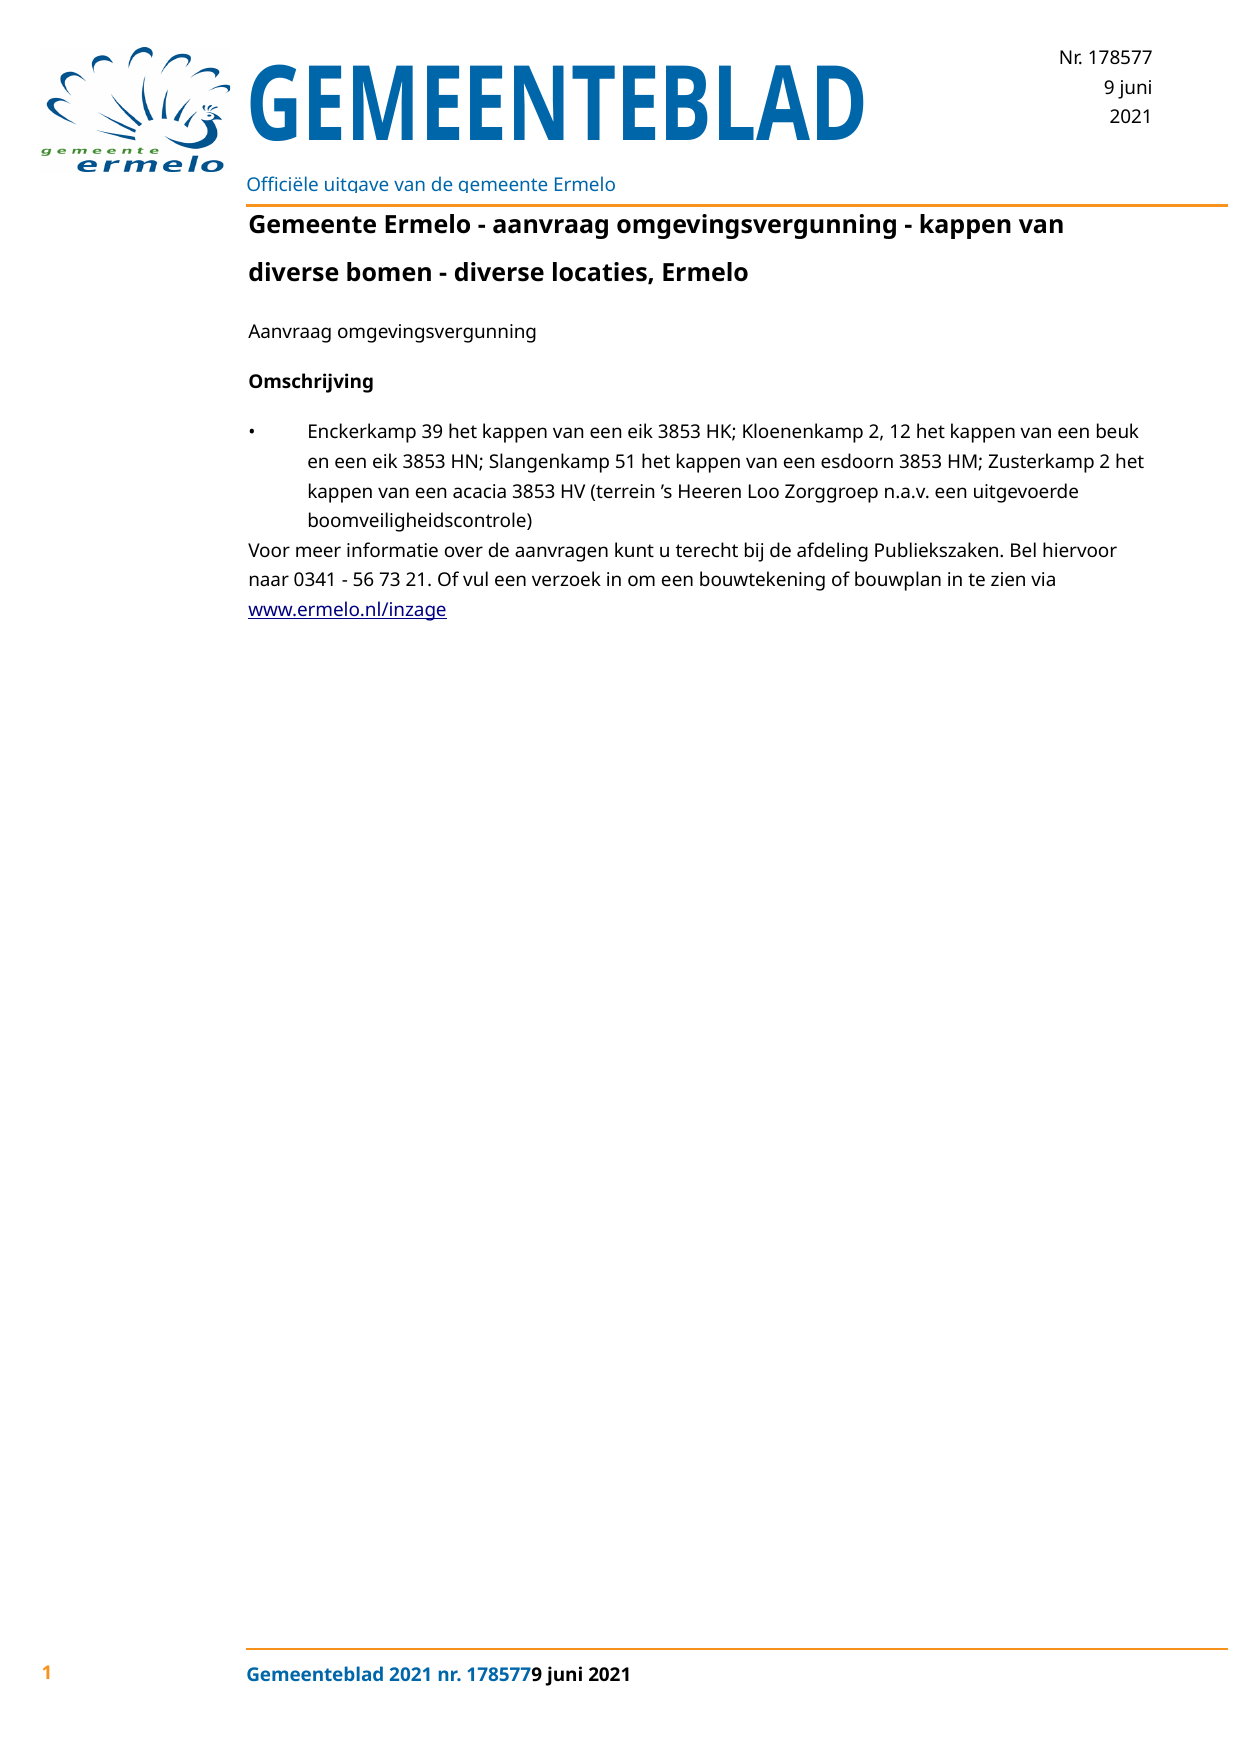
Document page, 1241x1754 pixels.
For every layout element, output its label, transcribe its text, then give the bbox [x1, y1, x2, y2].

list Enckerkamp 39 het kappen van een eik 3853 HK; Kloenenkamp 2, 12 het kappen van een beuk en een eik 3853 HN; Slangenkamp 51 het kappen van een esdoorn 3853 HM; Zusterkamp 2 het kappen van een acacia 3853 HV (terrein ’s Heeren Loo Zorggroep n.a.v. een uitgevoerde boomveiligheidscontrole) [248, 419, 1152, 533]
text Omschrijving [248, 368, 1152, 394]
picture [41, 47, 231, 172]
text Voor meer informatie over de aanvragen kunt u terecht bij de afdeling Publiekszaken. Bel hiervoor naar 0341 - 56 73 21. Of vul een verzoek in om een bouwtekening of bouwplan in te zien via www.ermelo.nl/inzage [248, 537, 1152, 622]
text Gemeente Ermelo - aanvraag omgevingsvergunning - kappen van diverse bomen - diverse locaties, Ermelo [248, 207, 1152, 288]
text Aanvraag omgevingsvergunning [248, 318, 1152, 344]
